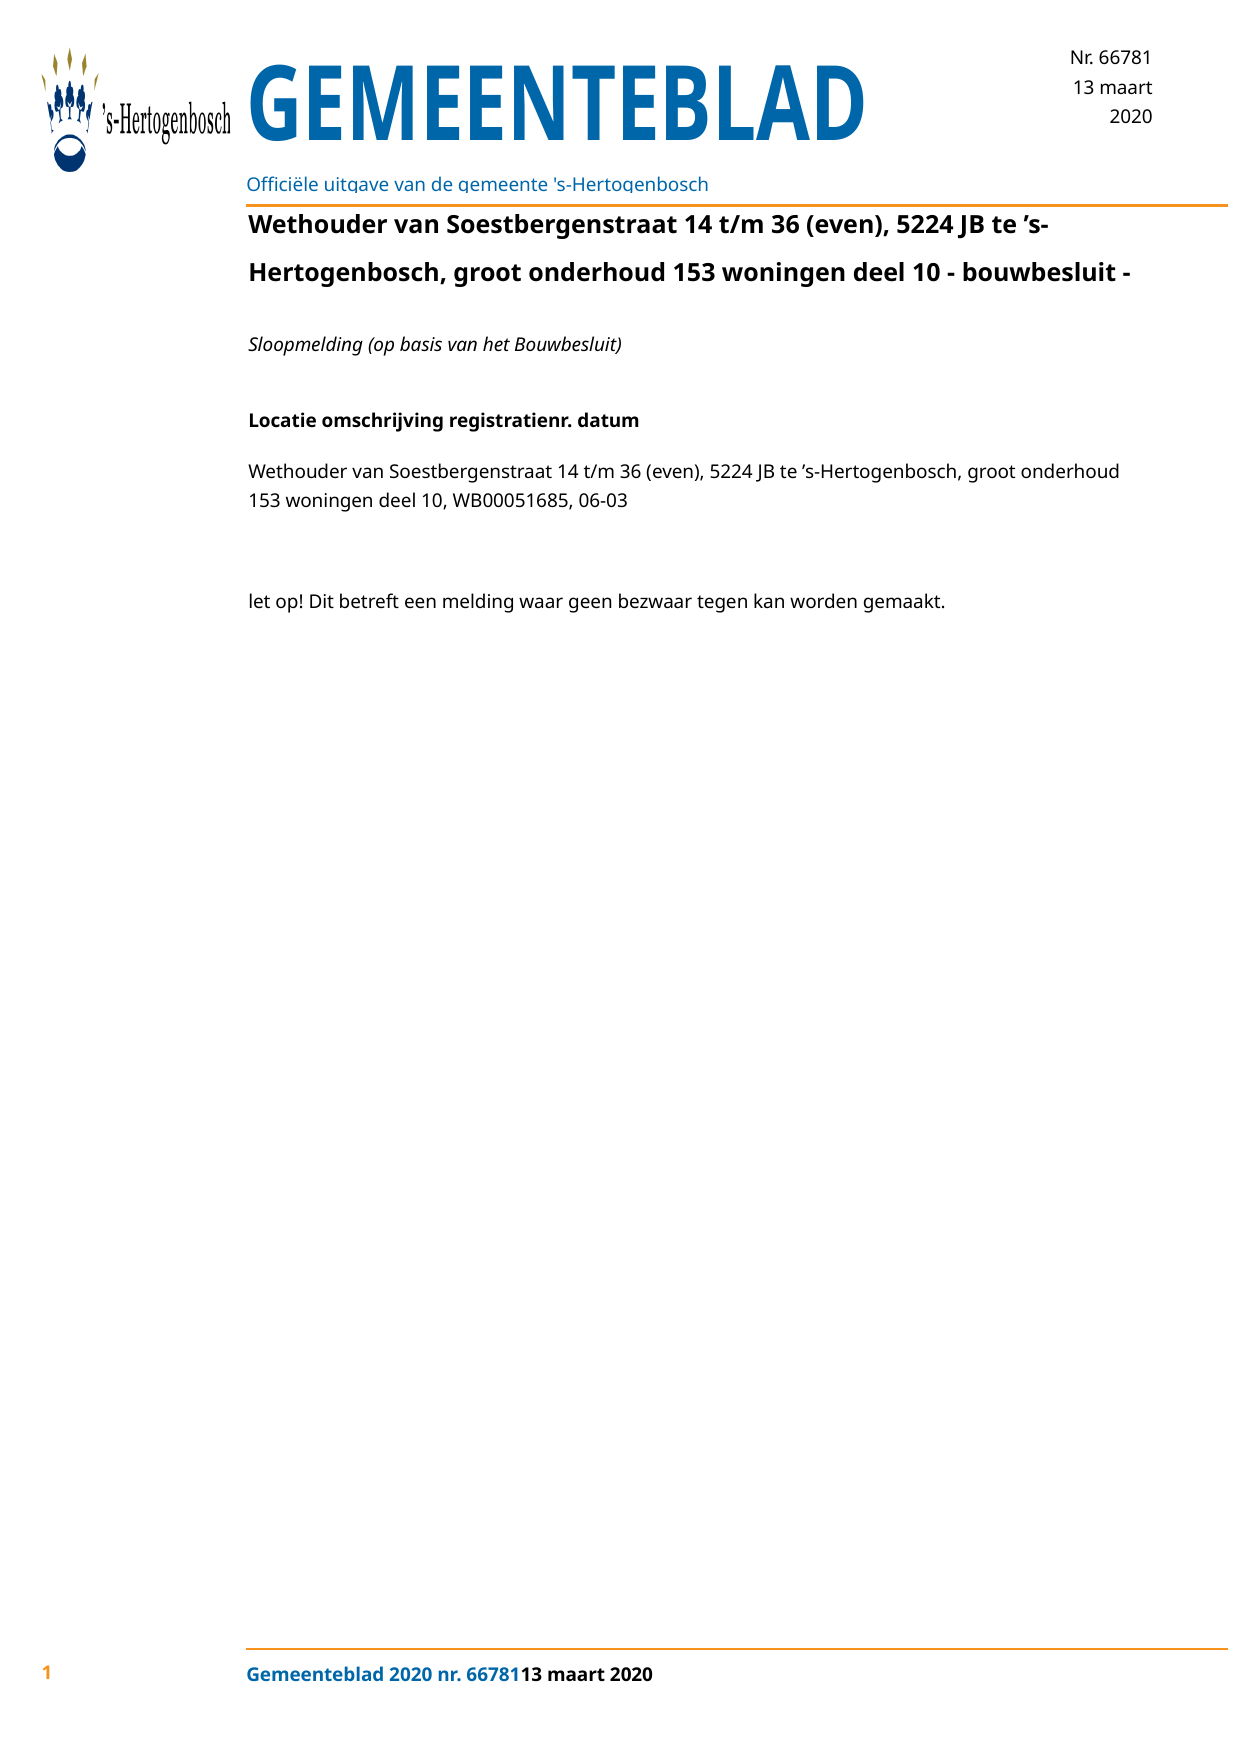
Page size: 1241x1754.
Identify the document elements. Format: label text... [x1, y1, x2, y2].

text Wethouder van Soestbergenstraat 14 t/m 36 (even), 5224 JB te ’s-Hertogenbosch, groot onderhoud 153 woningen deel 10 - bouwbesluit - [248, 207, 1152, 288]
picture [41, 47, 231, 172]
text Wethouder van Soestbergenstraat 14 t/m 36 (even), 5224 JB te ’s-Hertogenbosch, groot onderhoud 153 woningen deel 10, WB00051685, 06-03 [248, 458, 1152, 513]
text Locatie omschrijving registratienr. datum [248, 408, 1152, 433]
text Sloopmelding (op basis van het Bouwbesluit) [248, 331, 1152, 357]
text let op! Dit betreft een melding waar geen bezwaar tegen kan worden gemaakt. [248, 588, 1152, 614]
